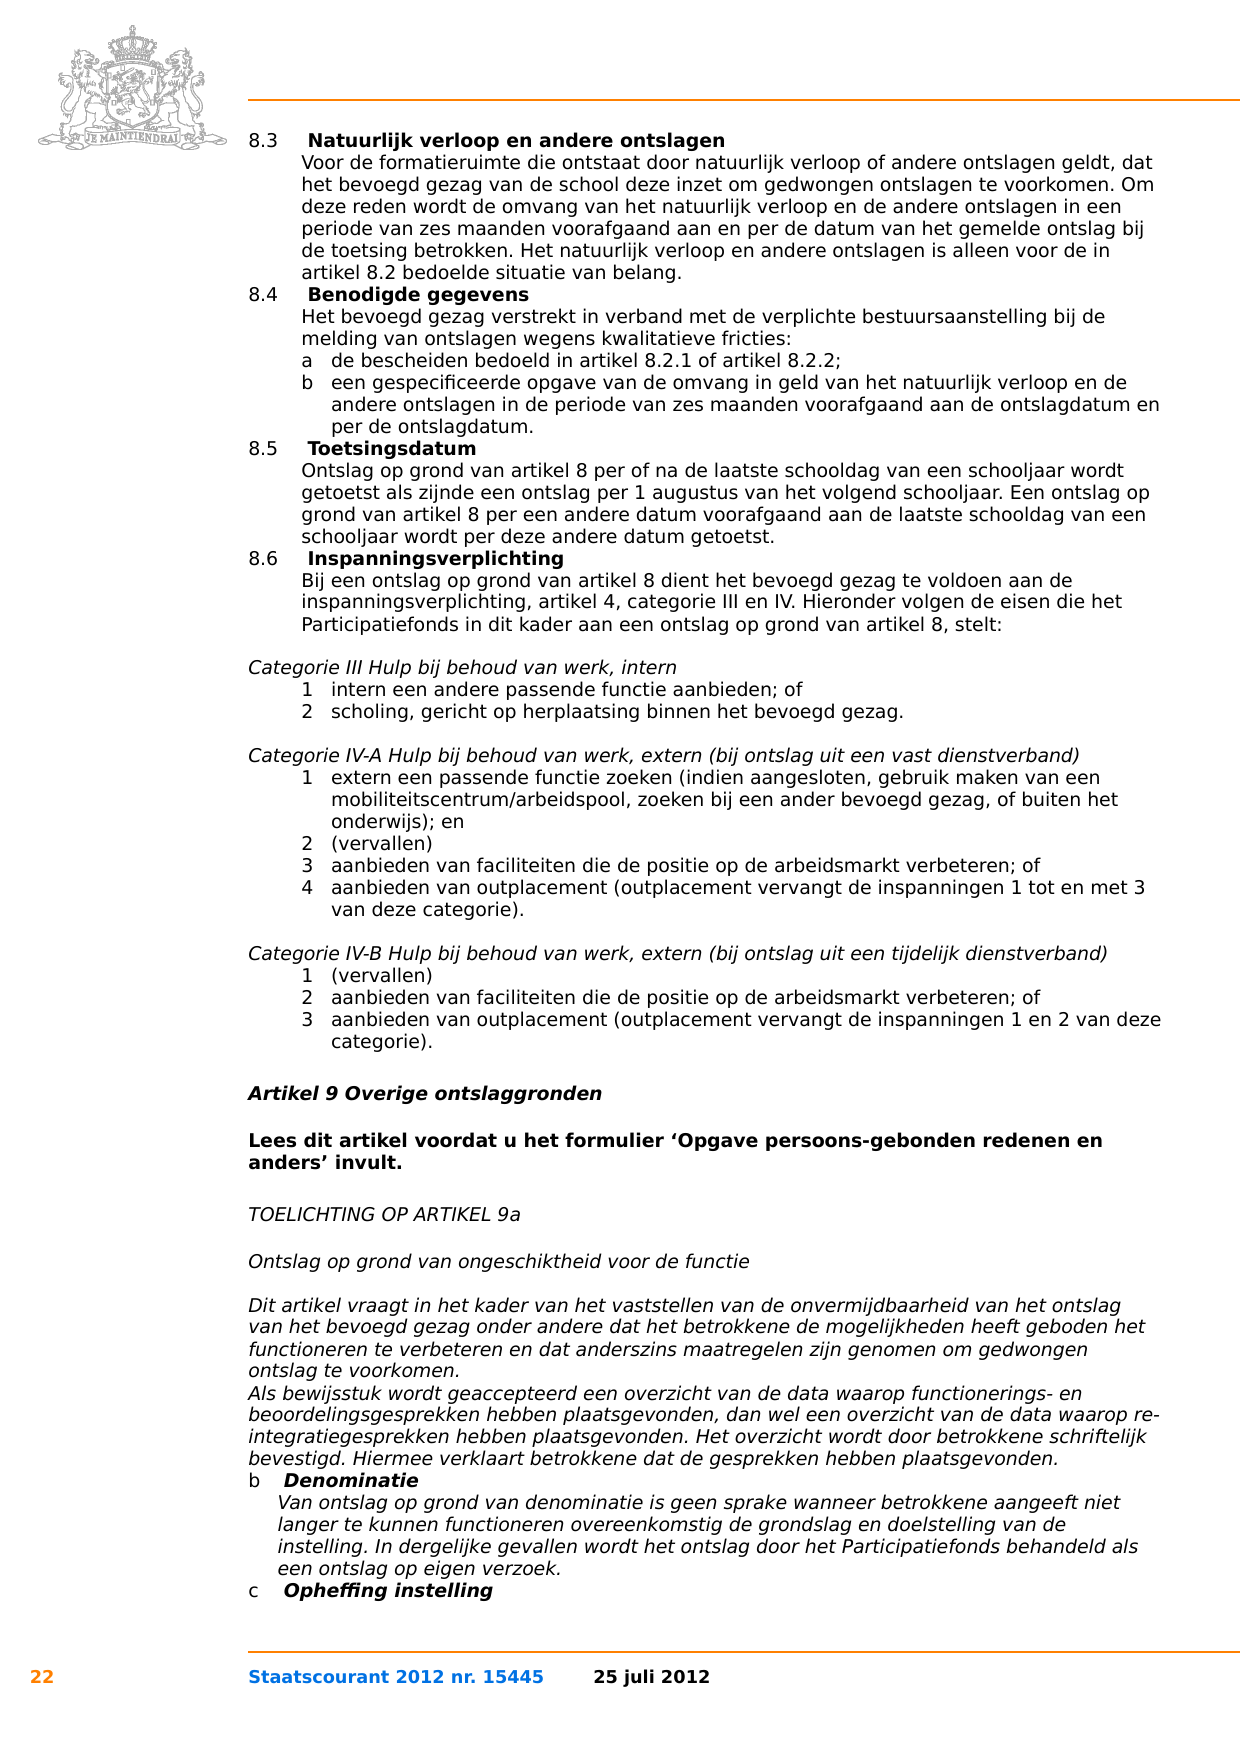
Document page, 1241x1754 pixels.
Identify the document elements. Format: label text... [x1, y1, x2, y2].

text b Denominatie [248, 1470, 1163, 1492]
text 2 (vervallen) [301, 833, 1163, 855]
text Bij een ontslag op grond van artikel 8 dient het bevoegd gezag te voldoen aan de inspanningsverplichting, artikel 4, categorie III en IV. Hieronder volgen de eisen die het Participatiefonds in dit kader aan een ontslag op grond van artikel 8, stelt: [301, 569, 1163, 635]
text 3 aanbieden van faciliteiten die de positie op de arbeidsmarkt verbeteren; of [301, 855, 1163, 877]
subtitle Artikel 9 Overige ontslaggronden [248, 1083, 1163, 1105]
subtitle Categorie III Hulp bij behoud van werk, intern [248, 657, 1163, 679]
text a de bescheiden bedoeld in artikel 8.2.1 of artikel 8.2.2; [301, 350, 1163, 372]
text 1 (vervallen) [301, 965, 1163, 987]
text b een gespecificeerde opgave van de omvang in geld van het natuurlijk verloop en de andere ontslagen in de periode van zes maanden voorafgaand aan de ontslagdatum en per de ontslagdatum. [301, 372, 1163, 438]
text Ontslag op grond van artikel 8 per of na de laatste schooldag van een schooljaar wordt getoetst als zijnde een ontslag per 1 augustus van het volgend schooljaar. Een ontslag op grond van artikel 8 per een andere datum voorafgaand aan de laatste schooldag van een schooljaar wordt per deze andere datum getoetst. [301, 459, 1163, 547]
text 8.4 Benodigde gegevens [248, 284, 1163, 306]
text Voor de formatieruimte die ontstaat door natuurlijk verloop of andere ontslagen geldt, dat het bevoegd gezag van de school deze inzet om gedwongen ontslagen te voorkomen. Om deze reden wordt de omvang van het natuurlijk verloop en de andere ontslagen in een periode van zes maanden voorafgaand aan en per de datum van het gemelde ontslag bij de toetsing betrokken. Het natuurlijk verloop en andere ontslagen is alleen voor de in artikel 8.2 bedoelde situatie van belang. [301, 152, 1163, 284]
picture [38, 25, 227, 150]
text Lees dit artikel voordat u het formulier ‘Opgave persoons-gebonden redenen en anders’ invult. [248, 1130, 1163, 1174]
text 2 scholing, gericht op herplaatsing binnen het bevoegd gezag. [301, 701, 1163, 723]
text Als bewijsstuk wordt geaccepteerd een overzicht van de data waarop functionerings- en beoordelingsgesprekken hebben plaatsgevonden, dan wel een overzicht van de data waarop re-integratiegesprekken hebben plaatsgevonden. Het overzicht wordt door betrokkene schriftelijk bevestigd. Hiermee verklaart betrokkene dat de gesprekken hebben plaatsgevonden. [248, 1382, 1163, 1470]
subtitle Categorie IV-B Hulp bij behoud van werk, extern (bij ontslag uit een tijdelijk dienstverband) [248, 943, 1163, 965]
text 1 intern een andere passende functie aanbieden; of [301, 679, 1163, 701]
text 4 aanbieden van outplacement (outplacement vervangt de inspanningen 1 tot en met 3 van deze categorie). [301, 877, 1163, 921]
text Van ontslag op grond van denominatie is geen sprake wanneer betrokkene aangeeft niet langer te kunnen functioneren overeenkomstig de grondslag en doelstelling van de instelling. In dergelijke gevallen wordt het ontslag door het Participatiefonds behandeld als een ontslag op eigen verzoek. [277, 1492, 1163, 1580]
text c Opheffing instelling [248, 1580, 1163, 1602]
subtitle Ontslag op grond van ongeschiktheid voor de functie [248, 1251, 1163, 1273]
text 2 aanbieden van faciliteiten die de positie op de arbeidsmarkt verbeteren; of [301, 987, 1163, 1009]
text 1 extern een passende functie zoeken (indien aangesloten, gebruik maken van een mobiliteitscentrum/arbeidspool, zoeken bij een ander bevoegd gezag, of buiten het onderwijs); en [301, 767, 1163, 833]
text 3 aanbieden van outplacement (outplacement vervangt de inspanningen 1 en 2 van deze categorie). [301, 1009, 1163, 1053]
subtitle Categorie IV-A Hulp bij behoud van werk, extern (bij ontslag uit een vast dienstverband) [248, 745, 1163, 767]
text 8.6 Inspanningsverplichting [248, 547, 1163, 569]
text Het bevoegd gezag verstrekt in verband met de verplichte bestuursaanstelling bij de melding van ontslagen wegens kwalitatieve fricties: [301, 306, 1163, 350]
text 8.5 Toetsingsdatum [248, 438, 1163, 459]
text Dit artikel vraagt in het kader van het vaststellen van de onvermijdbaarheid van het ontslag van het bevoegd gezag onder andere dat het betrokkene de mogelijkheden heeft geboden het functioneren te verbeteren en dat anderszins maatregelen zijn genomen om gedwongen ontslag te voorkomen. [248, 1294, 1163, 1382]
text 8.3 Natuurlijk verloop en andere ontslagen [248, 130, 1163, 152]
subtitle TOELICHTING OP ARTIKEL 9a [248, 1204, 1163, 1226]
